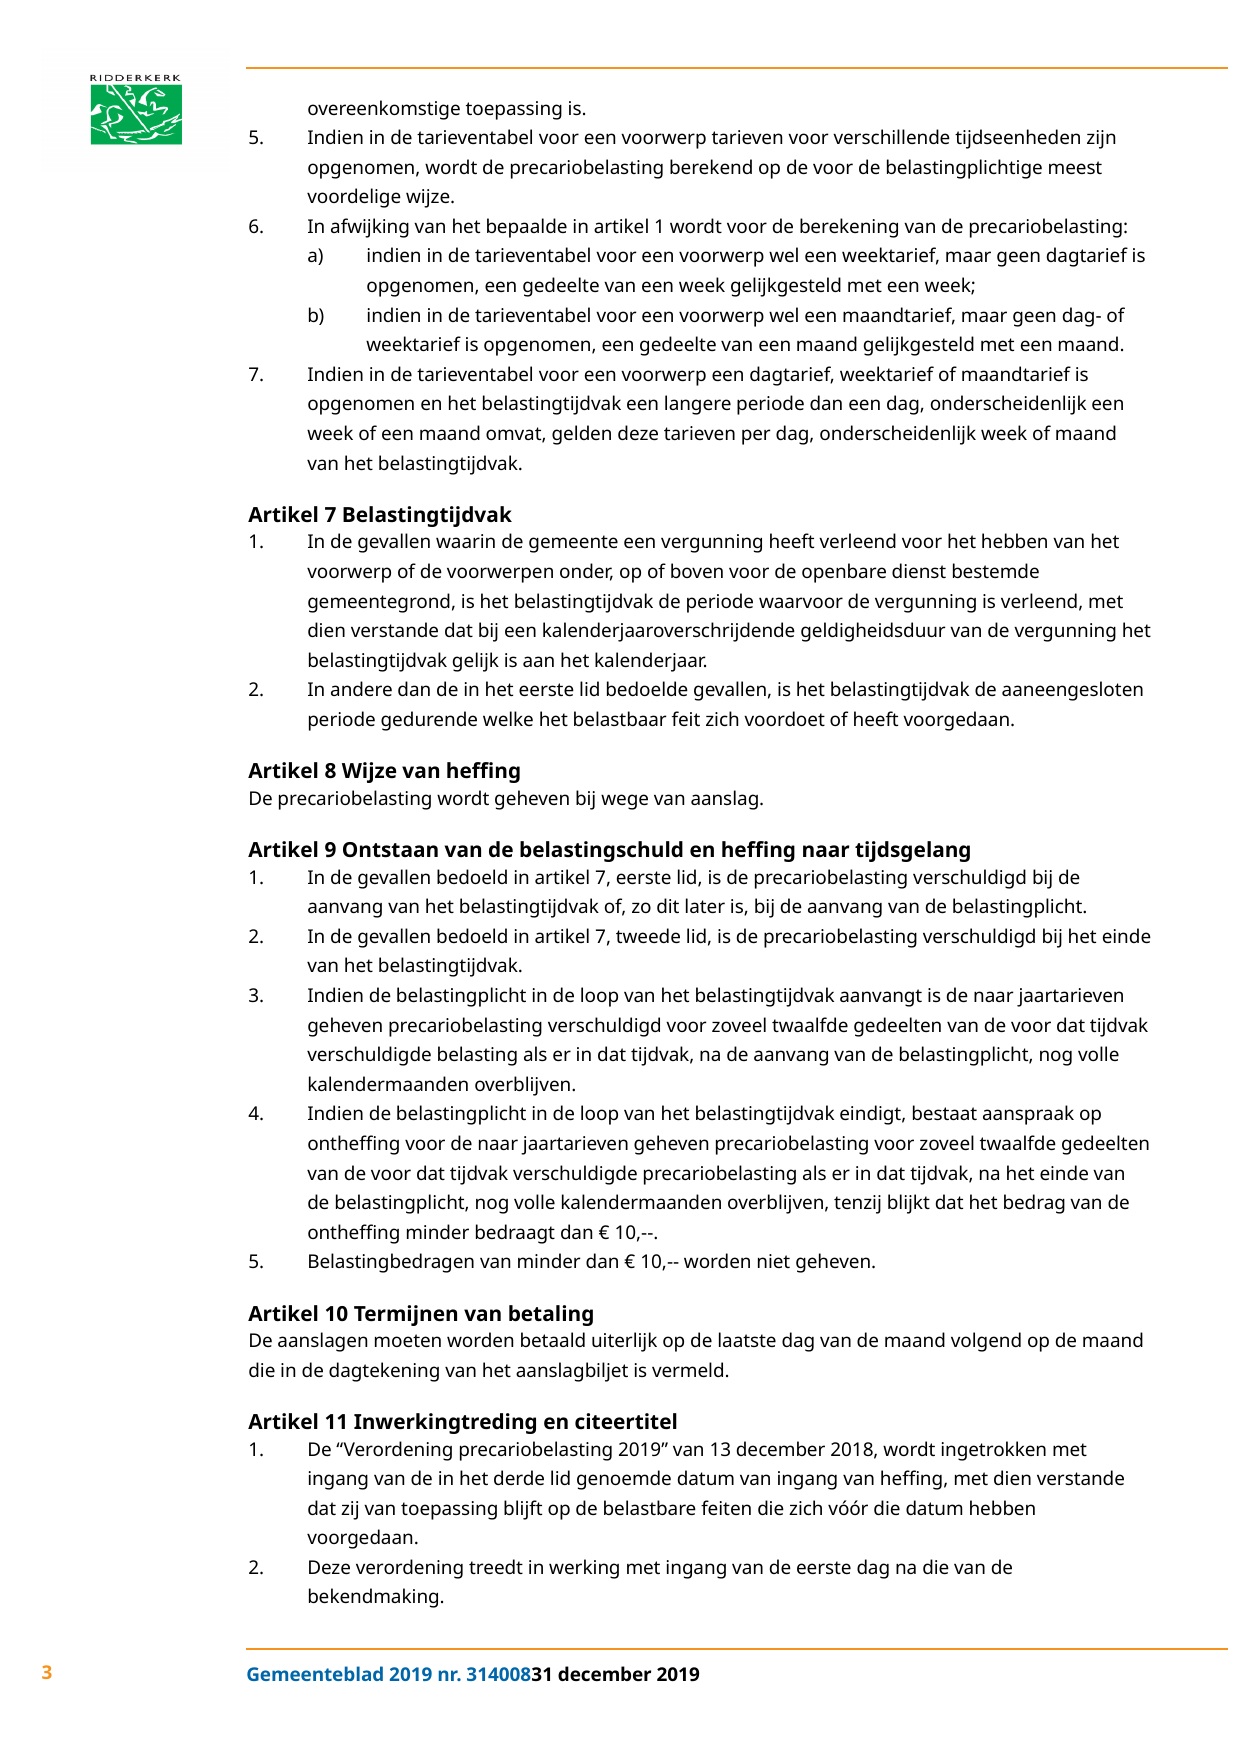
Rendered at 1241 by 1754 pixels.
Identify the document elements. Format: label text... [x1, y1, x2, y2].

text Artikel 7 Belastingtijdvak [248, 500, 1152, 529]
list Indien in de tarieventabel voor een voorwerp een dagtarief, weektarief of maandtarief is opgenomen en het belastingtijdvak een langere periode dan een dag, onderscheidenlijk een week of een maand omvat, gelden deze tarieven per dag, onderscheidenlijk week of maand van het belastingtijdvak. [248, 361, 1152, 476]
list Indien de belastingplicht in de loop van het belastingtijdvak aanvangt is de naar jaartarieven geheven precariobelasting verschuldigd voor zoveel twaalfde gedeelten van de voor dat tijdvak verschuldigde belasting als er in dat tijdvak, na de aanvang van de belastingplicht, nog volle kalendermaanden overblijven. [248, 982, 1152, 1097]
text De precariobelasting wordt geheven bij wege van aanslag. [248, 785, 1152, 811]
list Indien de belastingplicht in de loop van het belastingtijdvak eindigt, bestaat aanspraak op ontheffing voor de naar jaartarieven geheven precariobelasting voor zoveel twaalfde gedeelten van de voor dat tijdvak verschuldigde precariobelasting als er in dat tijdvak, na het einde van de belastingplicht, nog volle kalendermaanden overblijven, tenzij blijkt dat het bedrag van de ontheffing minder bedraagt dan € 10,--. [248, 1101, 1152, 1244]
list overeenkomstige toepassing is. [248, 95, 1152, 121]
list In de gevallen bedoeld in artikel 7, eerste lid, is de precariobelasting verschuldigd bij de aanvang van het belastingtijdvak of, zo dit later is, bij de aanvang van de belastingplicht. [248, 864, 1152, 919]
list Deze verordening treedt in werking met ingang van de eerste dag na die van de bekendmaking. [248, 1554, 1152, 1609]
list Belastingbedragen van minder dan € 10,-- worden niet geheven. [248, 1248, 1152, 1274]
list In de gevallen waarin de gemeente een vergunning heeft verleend voor het hebben van het voorwerp of de voorwerpen onder, op of boven voor de openbare dienst bestemde gemeentegrond, is het belastingtijdvak de periode waarvoor de vergunning is verleend, met dien verstande dat bij een kalenderjaaroverschrijdende geldigheidsduur van de vergunning het belastingtijdvak gelijk is aan het kalenderjaar. [248, 529, 1152, 673]
text Artikel 9 Ontstaan van de belastingschuld en heffing naar tijdsgelang [248, 835, 1152, 864]
text Artikel 10 Termijnen van betaling [248, 1299, 1152, 1327]
list indien in de tarieventabel voor een voorwerp wel een weektarief, maar geen dagtarief is opgenomen, een gedeelte van een week gelijkgesteld met een week; [307, 243, 1152, 298]
list indien in de tarieventabel voor een voorwerp wel een maandtarief, maar geen dag- of weektarief is opgenomen, een gedeelte van een maand gelijkgesteld met een maand. [307, 302, 1152, 357]
list In afwijking van het bepaalde in artikel 1 wordt voor de berekening van de precariobelasting: [248, 213, 1152, 239]
list In de gevallen bedoeld in artikel 7, tweede lid, is de precariobelasting verschuldigd bij het einde van het belastingtijdvak. [248, 923, 1152, 978]
picture [41, 47, 231, 172]
text De aanslagen moeten worden betaald uiterlijk op de laatste dag van de maand volgend op de maand die in de dagtekening van het aanslagbiljet is vermeld. [248, 1327, 1152, 1383]
list In andere dan de in het eerste lid bedoelde gevallen, is het belastingtijdvak de aaneengesloten periode gedurende welke het belastbaar feit zich voordoet of heeft voorgedaan. [248, 677, 1152, 732]
list Indien in de tarieventabel voor een voorwerp tarieven voor verschillende tijdseenheden zijn opgenomen, wordt de precariobelasting berekend op de voor de belastingplichtige meest voordelige wijze. [248, 124, 1152, 209]
list De “Verordening precariobelasting 2019” van 13 december 2018, wordt ingetrokken met ingang van de in het derde lid genoemde datum van ingang van heffing, met dien verstande dat zij van toepassing blijft op de belastbare feiten die zich vóór die datum hebben voorgedaan. [248, 1436, 1152, 1550]
text Artikel 8 Wijze van heffing [248, 757, 1152, 785]
text Artikel 11 Inwerkingtreding en citeertitel [248, 1407, 1152, 1436]
